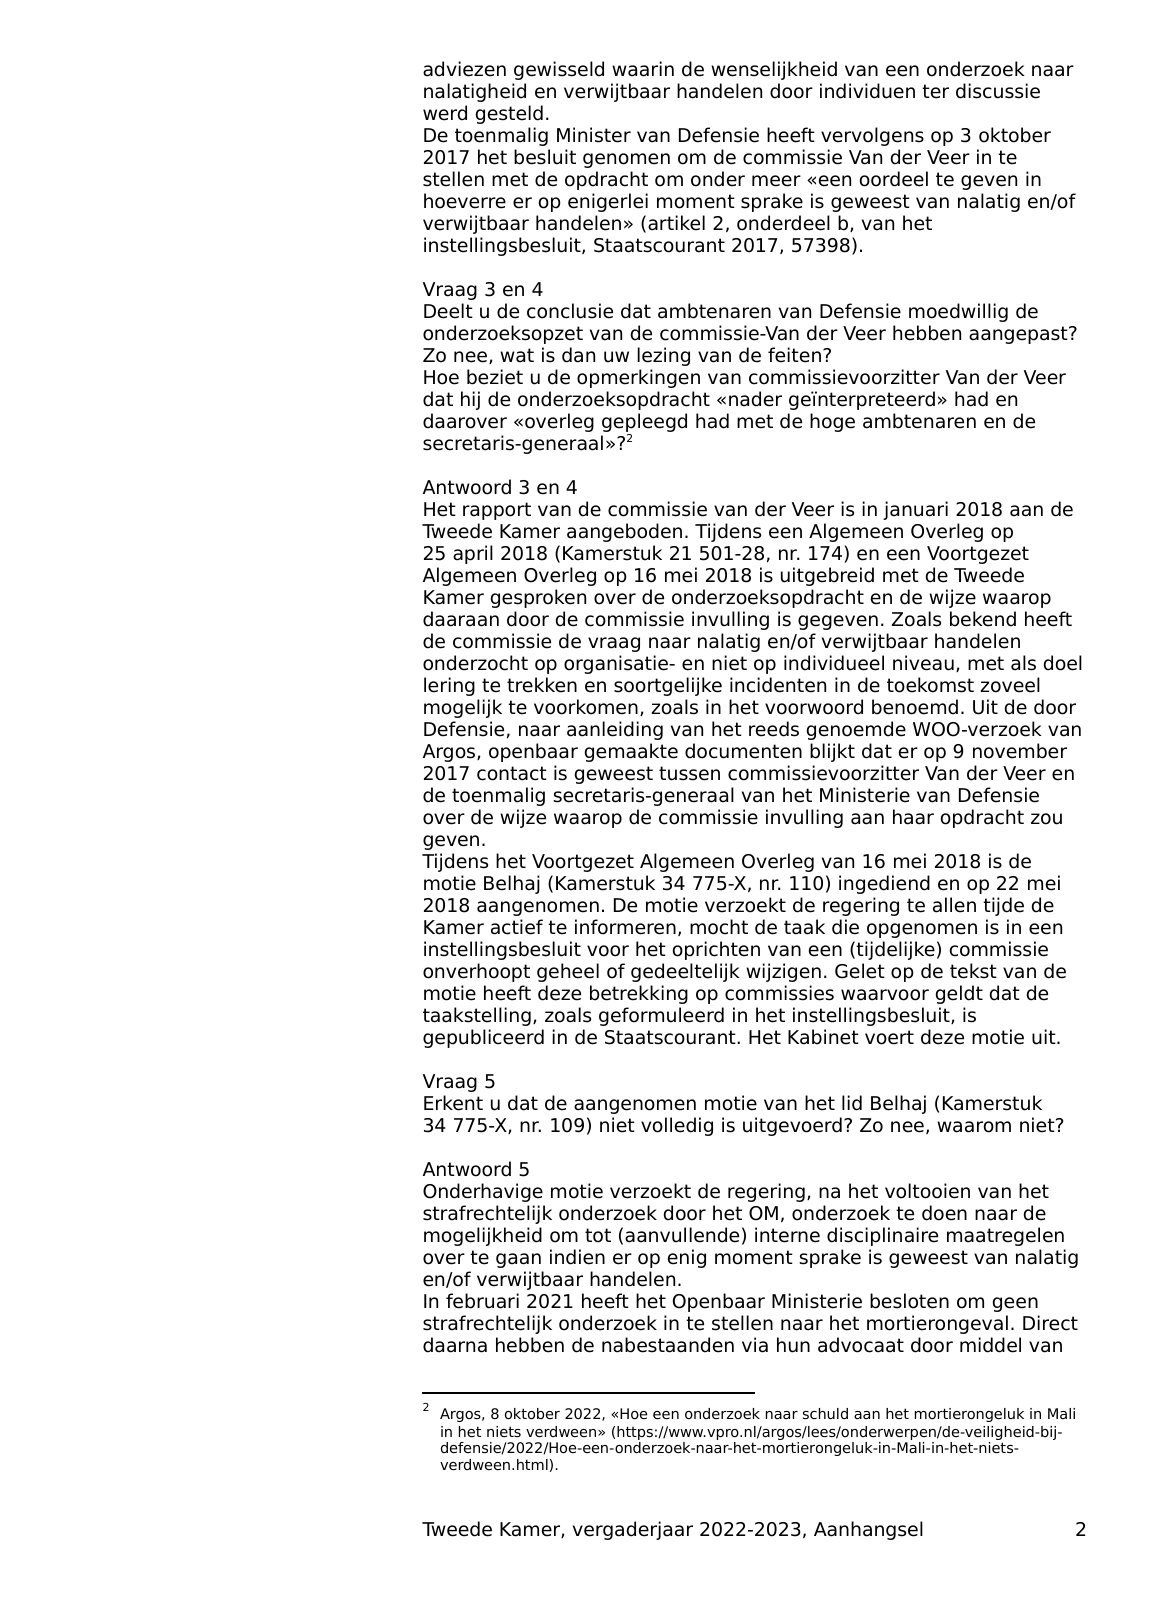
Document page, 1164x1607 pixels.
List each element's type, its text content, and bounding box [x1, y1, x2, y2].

text Hoe beziet u de opmerkingen van commissievoorzitter Van der Veer dat hij de onderzoeksopdracht «nader geïnterpreteerd» had en daarover «overleg gepleegd had met de hoge ambtenaren en de secretaris-generaal»? [422, 367, 1087, 455]
text Erkent u dat de aangenomen motie van het lid Belhaj (Kamerstuk 34 775-X, nr. 109) niet volledig is uitgevoerd? Zo nee, waarom niet? [422, 1093, 1087, 1137]
text Vraag 3 en 4 [422, 279, 1087, 301]
text De toenmalig Minister van Defensie heeft vervolgens op 3 oktober 2017 het besluit genomen om de commissie Van der Veer in te stellen met de opdracht om onder meer «een oordeel te geven in hoeverre er op enigerlei moment sprake is geweest van nalatig en/of verwijtbaar handelen» (artikel 2, onderdeel b, van het instellingsbesluit, Staatscourant 2017, 57398). [422, 125, 1087, 257]
text adviezen gewisseld waarin de wenselijkheid van een onderzoek naar nalatigheid en verwijtbaar handelen door individuen ter discussie werd gesteld. [422, 59, 1087, 125]
text Antwoord 3 en 4 [422, 477, 1087, 499]
text Deelt u de conclusie dat ambtenaren van Defensie moedwillig de onderzoeksopzet van de commissie-Van der Veer hebben aangepast? Zo nee, wat is dan uw lezing van de feiten? [422, 301, 1087, 367]
text In februari 2021 heeft het Openbaar Ministerie besloten om geen strafrechtelijk onderzoek in te stellen naar het mortierongeval. Direct daarna hebben de nabestaanden via hun advocaat door middel van [422, 1291, 1087, 1357]
text Tijdens het Voortgezet Algemeen Overleg van 16 mei 2018 is de motie Belhaj (Kamerstuk 34 775-X, nr. 110) ingediend en op 22 mei 2018 aangenomen. De motie verzoekt de regering te allen tijde de Kamer actief te informeren, mocht de taak die opgenomen is in een instellingsbesluit voor het oprichten van een (tijdelijke) commissie onverhoopt geheel of gedeeltelijk wijzigen. Gelet op de tekst van de motie heeft deze betrekking op commissies waarvoor geldt dat de taakstelling, zoals geformuleerd in het instellingsbesluit, is gepubliceerd in de Staatscourant. Het Kabinet voert deze motie uit. [422, 851, 1087, 1048]
text Vraag 5 [422, 1071, 1087, 1093]
text Antwoord 5 [422, 1159, 1087, 1181]
text Argos, 8 oktober 2022, «Hoe een onderzoek naar schuld aan het mortierongeluk in Mali in het niets verdween» (https://www.vpro.nl/argos/lees/onderwerpen/de-veiligheid-bij-defensie/2022/Hoe-een-onderzoek-naar-het-mortierongeluk-in-Mali-in-het-niets-verdween.html). [422, 1402, 1087, 1474]
text Onderhavige motie verzoekt de regering, na het voltooien van het strafrechtelijk onderzoek door het OM, onderzoek te doen naar de mogelijkheid om tot (aanvullende) interne disciplinaire maatregelen over te gaan indien er op enig moment sprake is geweest van nalatig en/of verwijtbaar handelen. [422, 1181, 1087, 1291]
text Het rapport van de commissie van der Veer is in januari 2018 aan de Tweede Kamer aangeboden. Tijdens een Algemeen Overleg op 25 april 2018 (Kamerstuk 21 501-28, nr. 174) en een Voortgezet Algemeen Overleg op 16 mei 2018 is uitgebreid met de Tweede Kamer gesproken over de onderzoeksopdracht en de wijze waarop daaraan door de commissie invulling is gegeven. Zoals bekend heeft de commissie de vraag naar nalatig en/of verwijtbaar handelen onderzocht op organisatie- en niet op individueel niveau, met als doel lering te trekken en soortgelijke incidenten in de toekomst zoveel mogelijk te voorkomen, zoals in het voorwoord benoemd. Uit de door Defensie, naar aanleiding van het reeds genoemde WOO-verzoek van Argos, openbaar gemaakte documenten blijkt dat er op 9 november 2017 contact is geweest tussen commissievoorzitter Van der Veer en de toenmalig secretaris-generaal van het Ministerie van Defensie over de wijze waarop de commissie invulling aan haar opdracht zou geven. [422, 499, 1087, 851]
